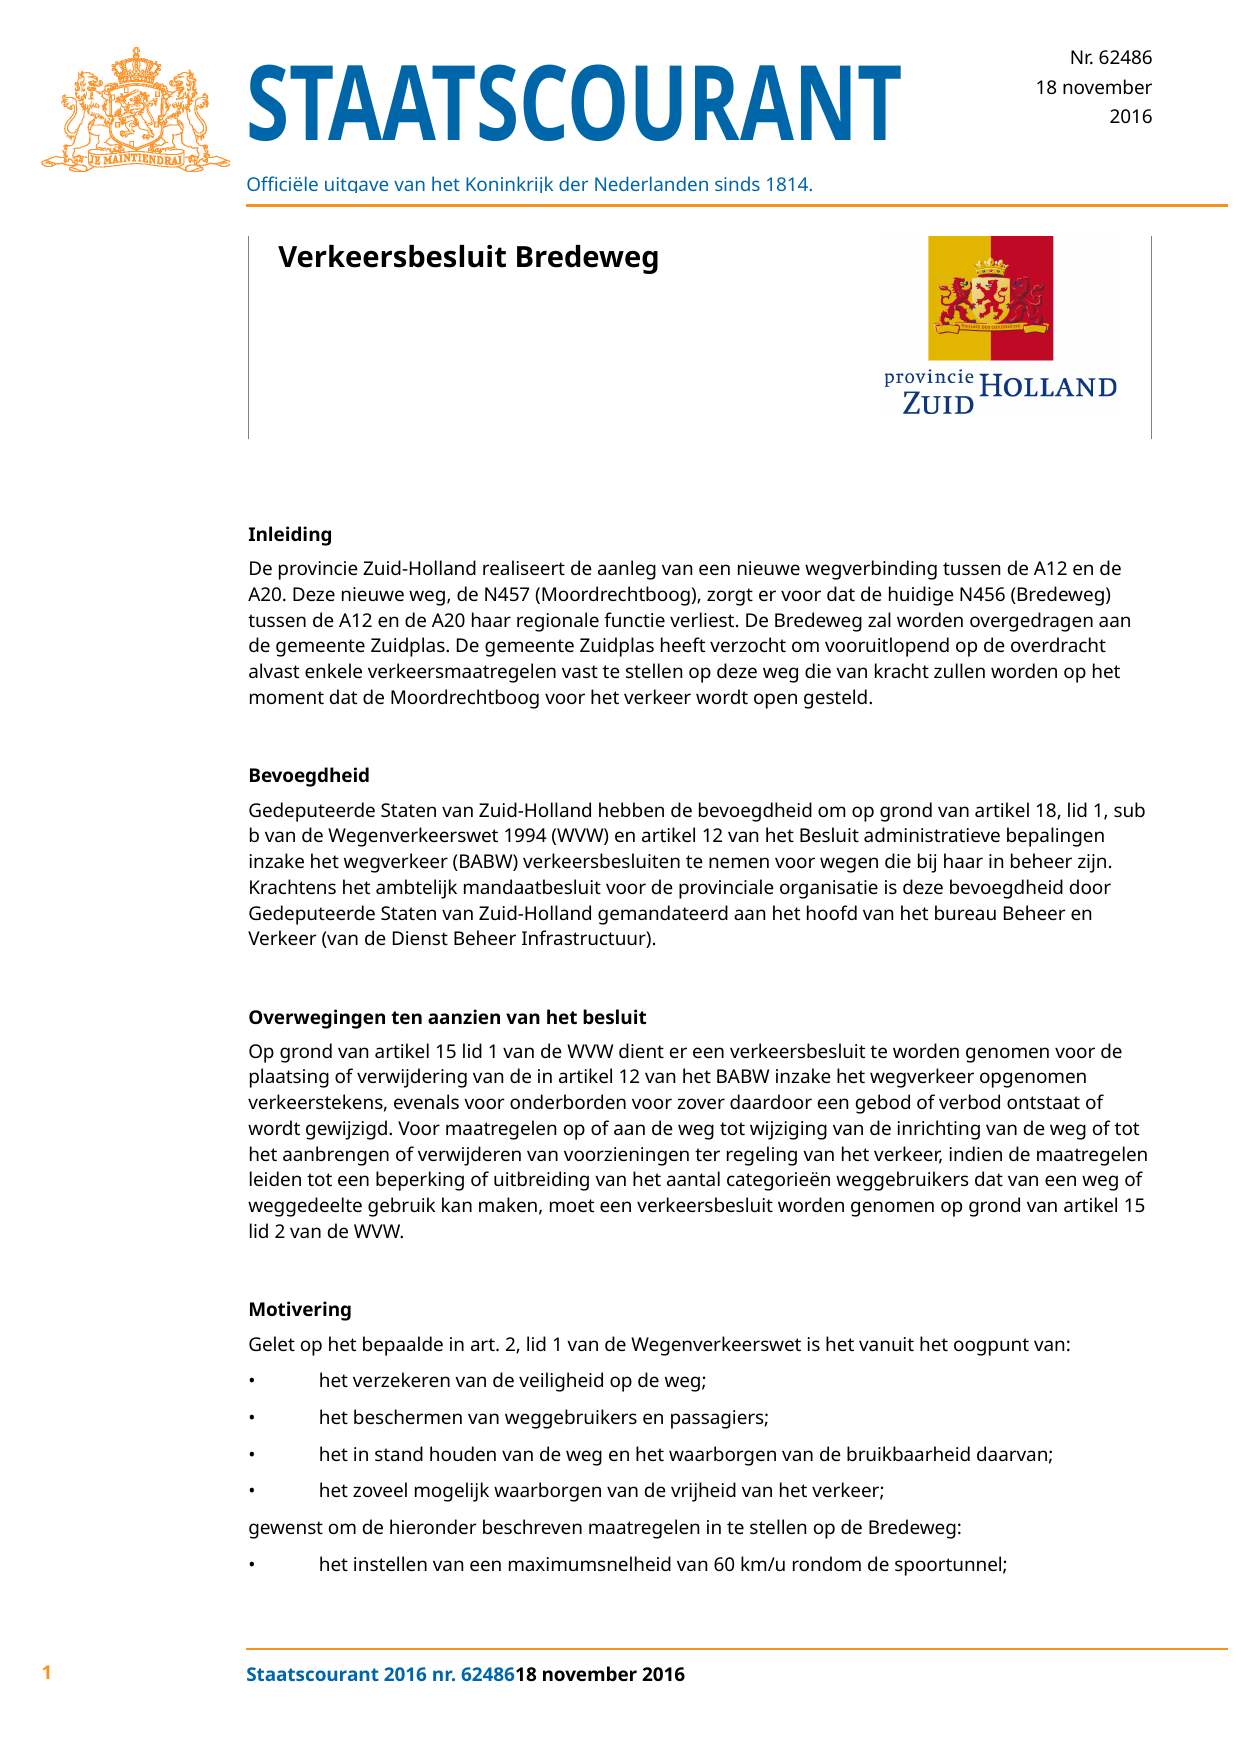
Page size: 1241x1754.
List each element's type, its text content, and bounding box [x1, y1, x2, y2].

text • het instellen van een maximumsnelheid van 60 km/u rondom de spoortunnel; [248, 1551, 1152, 1576]
text Op grond van artikel 15 lid 1 van de WVW dient er een verkeersbesluit te worden genomen voor de plaatsing of verwijdering van de in artikel 12 van het BABW inzake het wegverkeer opgenomen verkeerstekens, evenals voor onderborden voor zover daardoor een gebod of verbod ontstaat of wordt gewijzigd. Voor maatregelen op of aan de weg tot wijziging van de inrichting van de weg of tot het aanbrengen of verwijderen van voorzieningen ter regeling van het verkeer, indien de maatregelen leiden tot een beperking of uitbreiding van het aantal categorieën weggebruikers dat van een weg of weggedeelte gebruik kan maken, moet een verkeersbesluit worden genomen op grond van artikel 15 lid 2 van de WVW. [248, 1038, 1152, 1244]
text • het in stand houden van de weg en het waarborgen van de bruikbaarheid daarvan; [248, 1441, 1152, 1466]
text • het zoveel mogelijk waarborgen van de vrijheid van het verkeer; [248, 1477, 1152, 1503]
text Motivering [248, 1297, 1152, 1322]
text • het beschermen van weggebruikers en passagiers; [248, 1404, 1152, 1430]
text Bevoegdheid [248, 763, 1152, 788]
text Gedeputeerde Staten van Zuid-Holland hebben de bevoegdheid om op grond van artikel 18, lid 1, sub b van de Wegenverkeerswet 1994 (WVW) en artikel 12 van het Besluit administratieve bepalingen inzake het wegverkeer (BABW) verkeersbesluiten te nemen voor wegen die bij haar in beheer zijn. Krachtens het ambtelijk mandaatbesluit voor de provinciale organisatie is deze bevoegdheid door Gedeputeerde Staten van Zuid-Holland gemandateerd aan het hoofd van het bureau Beheer en Verkeer (van de Dienst Beheer Infrastructuur). [248, 797, 1152, 951]
table_header [850, 236, 885, 413]
table_header [1117, 236, 1151, 413]
text Inleiding [248, 521, 1152, 547]
table_header [850, 414, 1151, 439]
text De provincie Zuid-Holland realiseert de aanleg van een nieuwe wegverbinding tussen de A12 en de A20. Deze nieuwe weg, de N457 (Moordrechtboog), zorgt er voor dat de huidige N456 (Bredeweg) tussen de A12 en de A20 haar regionale functie verliest. De Bredeweg zal worden overgedragen aan de gemeente Zuidplas. De gemeente Zuidplas heeft verzocht om vooruitlopend op de overdracht alvast enkele verkeersmaatregelen vast te stellen op deze weg die van kracht zullen worden op het moment dat de Moordrechtboog voor het verkeer wordt open gesteld. [248, 556, 1152, 710]
text Gelet op het bepaalde in art. 2, lid 1 van de Wegenverkeerswet is het vanuit het oogpunt van: [248, 1331, 1152, 1356]
text • het verzekeren van de veiligheid op de weg; [248, 1367, 1152, 1393]
picture [41, 47, 231, 172]
table_header Verkeersbesluit Bredeweg [249, 236, 850, 439]
picture [885, 236, 1117, 414]
text gewenst om de hieronder beschreven maatregelen in te stellen op de Bredeweg: [248, 1514, 1152, 1540]
text Overwegingen ten aanzien van het besluit [248, 1004, 1152, 1030]
